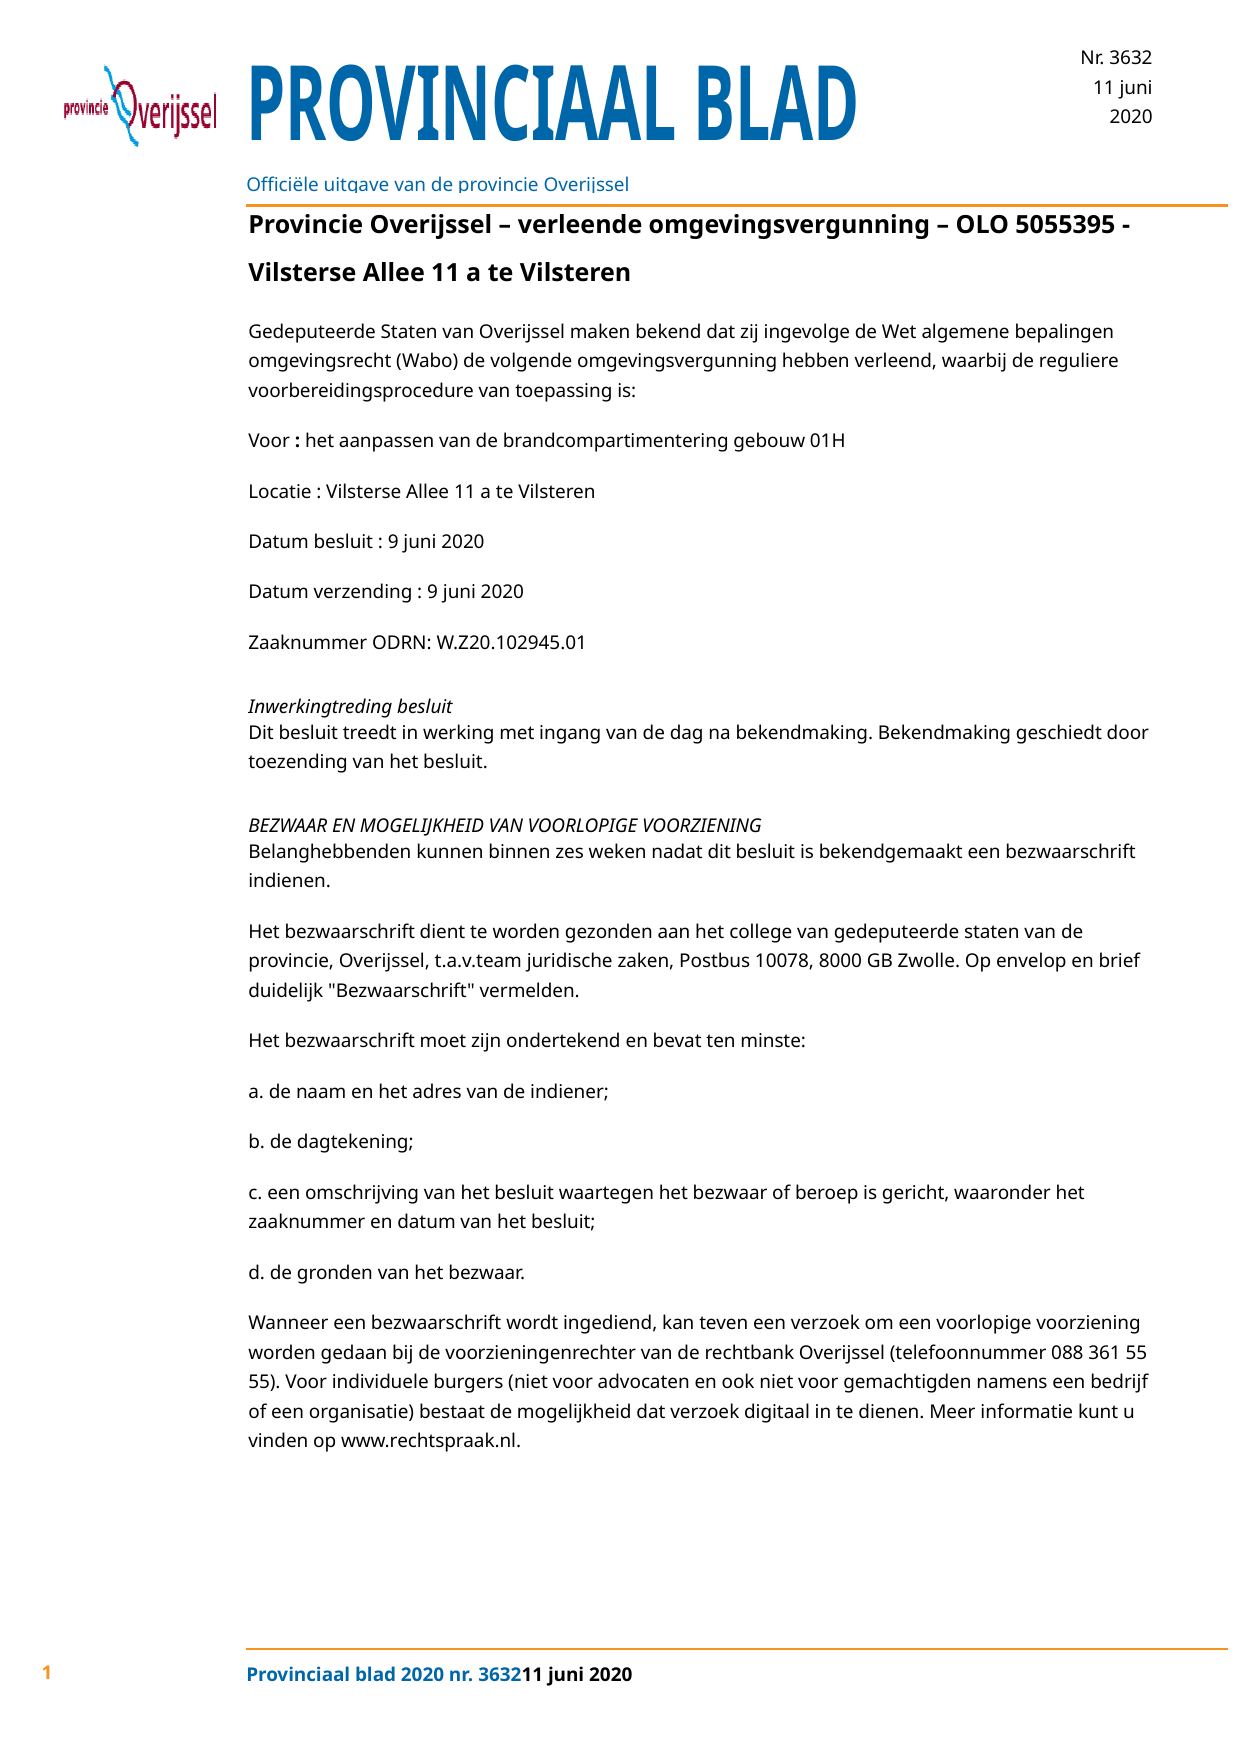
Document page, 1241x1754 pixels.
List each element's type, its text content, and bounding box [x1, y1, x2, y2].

text BEZWAAR EN MOGELIJKHEID VAN VOORLOPIGE VOORZIENING [248, 812, 1152, 838]
text Voor : het aanpassen van de brandcompartimentering gebouw 01H [248, 427, 1152, 453]
text Wanneer een bezwaarschrift wordt ingediend, kan teven een verzoek om een voorlopige voorziening worden gedaan bij de voorzieningenrechter van de rechtbank Overijssel (telefoonnummer 088 361 55 55). Voor individuele burgers (niet voor advocaten en ook niet voor gemachtigden namens een bedrijf of een organisatie) bestaat de mogelijkheid dat verzoek digitaal in te dienen. Meer informatie kunt u vinden op www.rechtspraak.nl. [248, 1309, 1152, 1453]
text Het bezwaarschrift dient te worden gezonden aan het college van gedeputeerde staten van de provincie, Overijssel, t.a.v.team juridische zaken, Postbus 10078, 8000 GB Zwolle. Op envelop en brief duidelijk "Bezwaarschrift" vermelden. [248, 918, 1152, 1003]
text Inwerkingtreding besluit [248, 693, 1152, 719]
picture [41, 47, 231, 172]
text b. de dagtekening; [248, 1128, 1152, 1154]
text Zaaknummer ODRN: W.Z20.102945.01 [248, 629, 1152, 655]
text d. de gronden van het bezwaar. [248, 1259, 1152, 1285]
text Dit besluit treedt in werking met ingang van de dag na bekendmaking. Bekendmaking geschiedt door toezending van het besluit. [248, 719, 1152, 774]
text Provincie Overijssel – verleende omgevingsvergunning – OLO 5055395 - Vilsterse Allee 11 a te Vilsteren [248, 207, 1152, 288]
text Het bezwaarschrift moet zijn ondertekend en bevat ten minste: [248, 1028, 1152, 1053]
text Locatie : Vilsterse Allee 11 a te Vilsteren [248, 478, 1152, 504]
text Datum besluit : 9 juni 2020 [248, 528, 1152, 554]
text Belanghebbenden kunnen binnen zes weken nadat dit besluit is bekendgemaakt een bezwaarschrift indienen. [248, 838, 1152, 893]
text a. de naam en het adres van de indiener; [248, 1078, 1152, 1104]
text Datum verzending : 9 juni 2020 [248, 579, 1152, 604]
text c. een omschrijving van het besluit waartegen het bezwaar of beroep is gericht, waaronder het zaaknummer en datum van het besluit; [248, 1179, 1152, 1234]
text Gedeputeerde Staten van Overijssel maken bekend dat zij ingevolge de Wet algemene bepalingen omgevingsrecht (Wabo) de volgende omgevingsvergunning hebben verleend, waarbij de reguliere voorbereidingsprocedure van toepassing is: [248, 318, 1152, 403]
